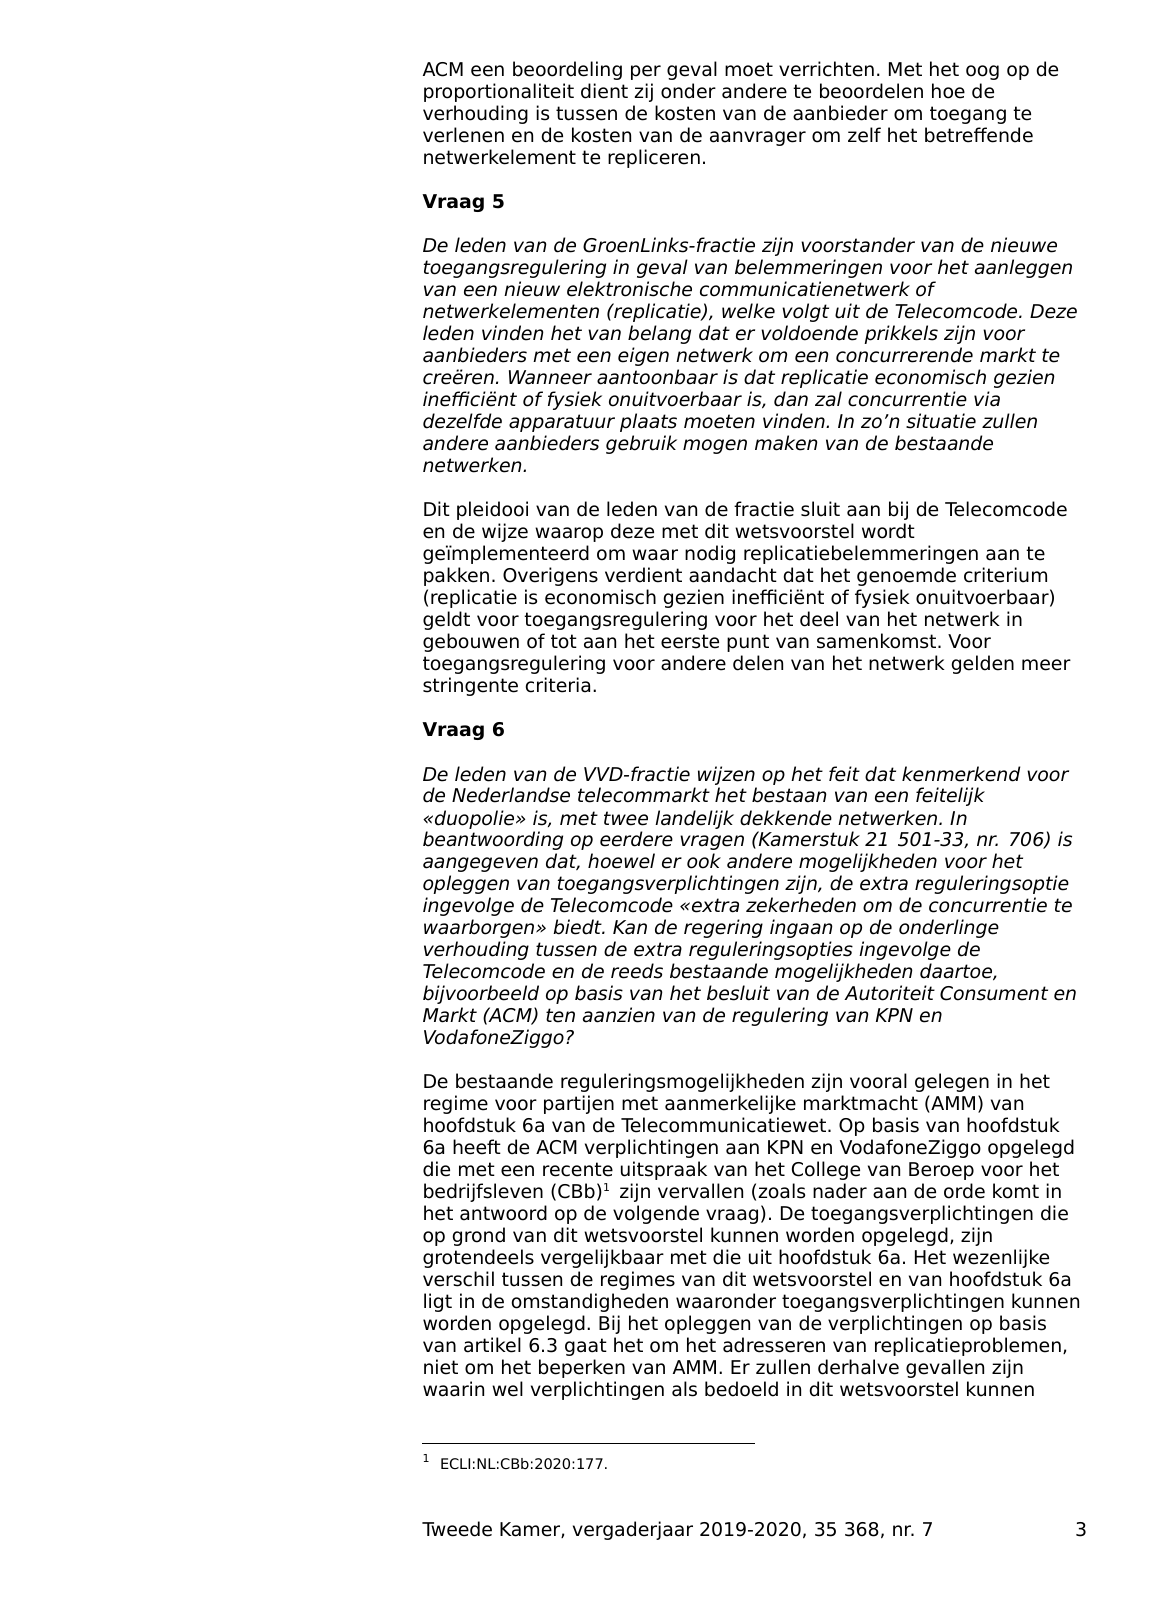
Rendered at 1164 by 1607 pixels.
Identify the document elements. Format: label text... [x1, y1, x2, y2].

subtitle Vraag 5 [422, 191, 1087, 213]
text ECLI:NL:CBb:2020:177. [422, 1452, 1087, 1474]
text Dit pleidooi van de leden van de fractie sluit aan bij de Telecomcode en de wijze waarop deze met dit wetsvoorstel wordt geïmplementeerd om waar nodig replicatiebelemmeringen aan te pakken. Overigens verdient aandacht dat het genoemde criterium (replicatie is economisch gezien inefficiënt of fysiek onuitvoerbaar) geldt voor toegangsregulering voor het deel van het netwerk in gebouwen of tot aan het eerste punt van samenkomst. Voor toegangsregulering voor andere delen van het netwerk gelden meer stringente criteria. [422, 499, 1087, 697]
text De leden van de GroenLinks-fractie zijn voorstander van de nieuwe toegangsregulering in geval van belemmeringen voor het aanleggen van een nieuw elektronische communicatienetwerk of netwerkelementen (replicatie), welke volgt uit de Telecomcode. Deze leden vinden het van belang dat er voldoende prikkels zijn voor aanbieders met een eigen netwerk om een concurrerende markt te creëren. Wanneer aantoonbaar is dat replicatie economisch gezien inefficiënt of fysiek onuitvoerbaar is, dan zal concurrentie via dezelfde apparatuur plaats moeten vinden. In zo’n situatie zullen andere aanbieders gebruik mogen maken van de bestaande netwerken. [422, 235, 1087, 477]
text De leden van de VVD-fractie wijzen op het feit dat kenmerkend voor de Nederlandse telecommarkt het bestaan van een feitelijk «duopolie» is, met twee landelijk dekkende netwerken. In beantwoording op eerdere vragen (Kamerstuk 21 501-33, nr. 706) is aangegeven dat, hoewel er ook andere mogelijkheden voor het opleggen van toegangsverplichtingen zijn, de extra reguleringsoptie ingevolge de Telecomcode «extra zekerheden om de concurrentie te waarborgen» biedt. Kan de regering ingaan op de onderlinge verhouding tussen de extra reguleringsopties ingevolge de Telecomcode en de reeds bestaande mogelijkheden daartoe, bijvoorbeeld op basis van het besluit van de Autoriteit Consument en Markt (ACM) ten aanzien van de regulering van KPN en VodafoneZiggo? [422, 763, 1087, 1049]
text ACM een beoordeling per geval moet verrichten. Met het oog op de proportionaliteit dient zij onder andere te beoordelen hoe de verhouding is tussen de kosten van de aanbieder om toegang te verlenen en de kosten van de aanvrager om zelf het betreffende netwerkelement te repliceren. [422, 59, 1087, 169]
subtitle Vraag 6 [422, 719, 1087, 741]
text De bestaande reguleringsmogelijkheden zijn vooral gelegen in het regime voor partijen met aanmerkelijke marktmacht (AMM) van hoofdstuk 6a van de Telecommunicatiewet. Op basis van hoofdstuk 6a heeft de ACM verplichtingen aan KPN en VodafoneZiggo opgelegd die met een recente uitspraak van het College van Beroep voor het bedrijfsleven (CBb) zijn vervallen (zoals nader aan de orde komt in het antwoord op de volgende vraag). De toegangsverplichtingen die op grond van dit wetsvoorstel kunnen worden opgelegd, zijn grotendeels vergelijkbaar met die uit hoofdstuk 6a. Het wezenlijke verschil tussen de regimes van dit wetsvoorstel en van hoofdstuk 6a ligt in de omstandigheden waaronder toegangsverplichtingen kunnen worden opgelegd. Bij het opleggen van de verplichtingen op basis van artikel 6.3 gaat het om het adresseren van replicatieproblemen, niet om het beperken van AMM. Er zullen derhalve gevallen zijn waarin wel verplichtingen als bedoeld in dit wetsvoorstel kunnen [422, 1071, 1087, 1401]
